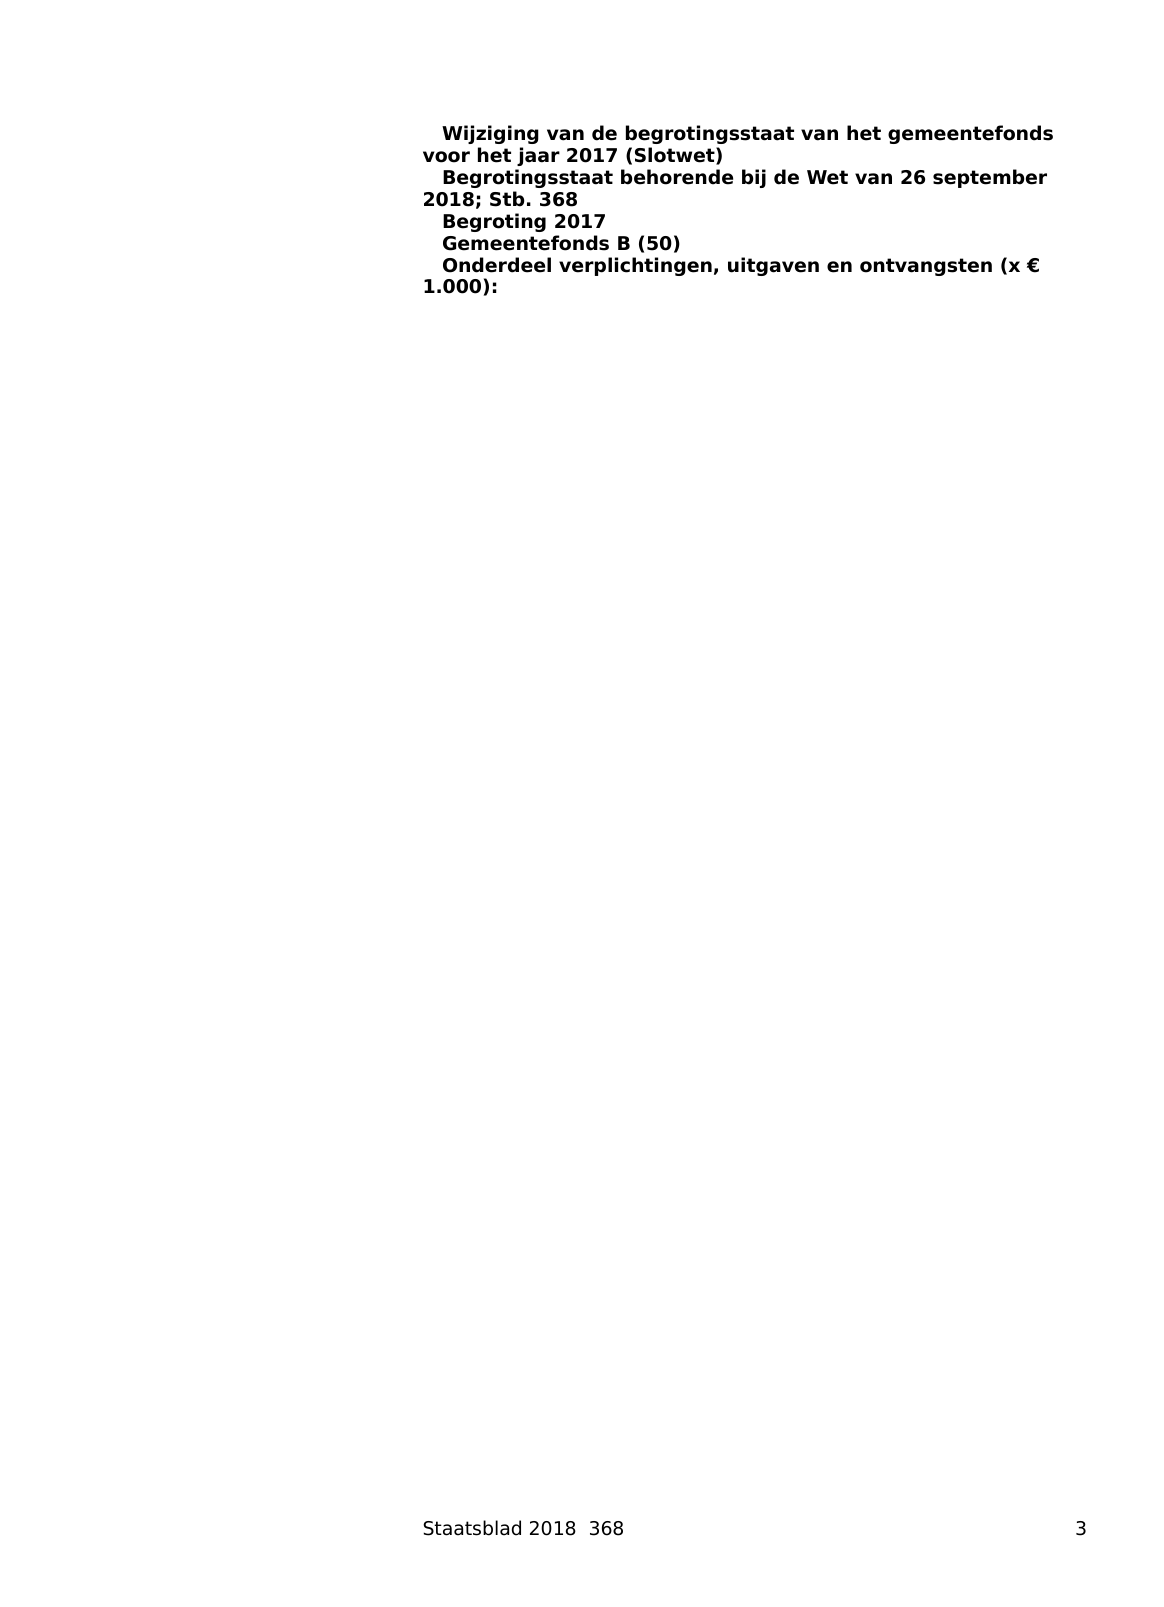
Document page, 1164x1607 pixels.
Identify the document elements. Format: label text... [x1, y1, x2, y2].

text Begrotingsstaat behorende bij de Wet van 26 september 2018; Stb. 368 [422, 167, 1087, 211]
text Wijziging van de begrotingsstaat van het gemeentefonds voor het jaar 2017 (Slotwet) [422, 123, 1087, 167]
text Onderdeel verplichtingen, uitgaven en ontvangsten (x € 1.000): [422, 254, 1087, 298]
text Gemeentefonds B (50) [422, 232, 1087, 254]
text Begroting 2017 [422, 211, 1087, 232]
